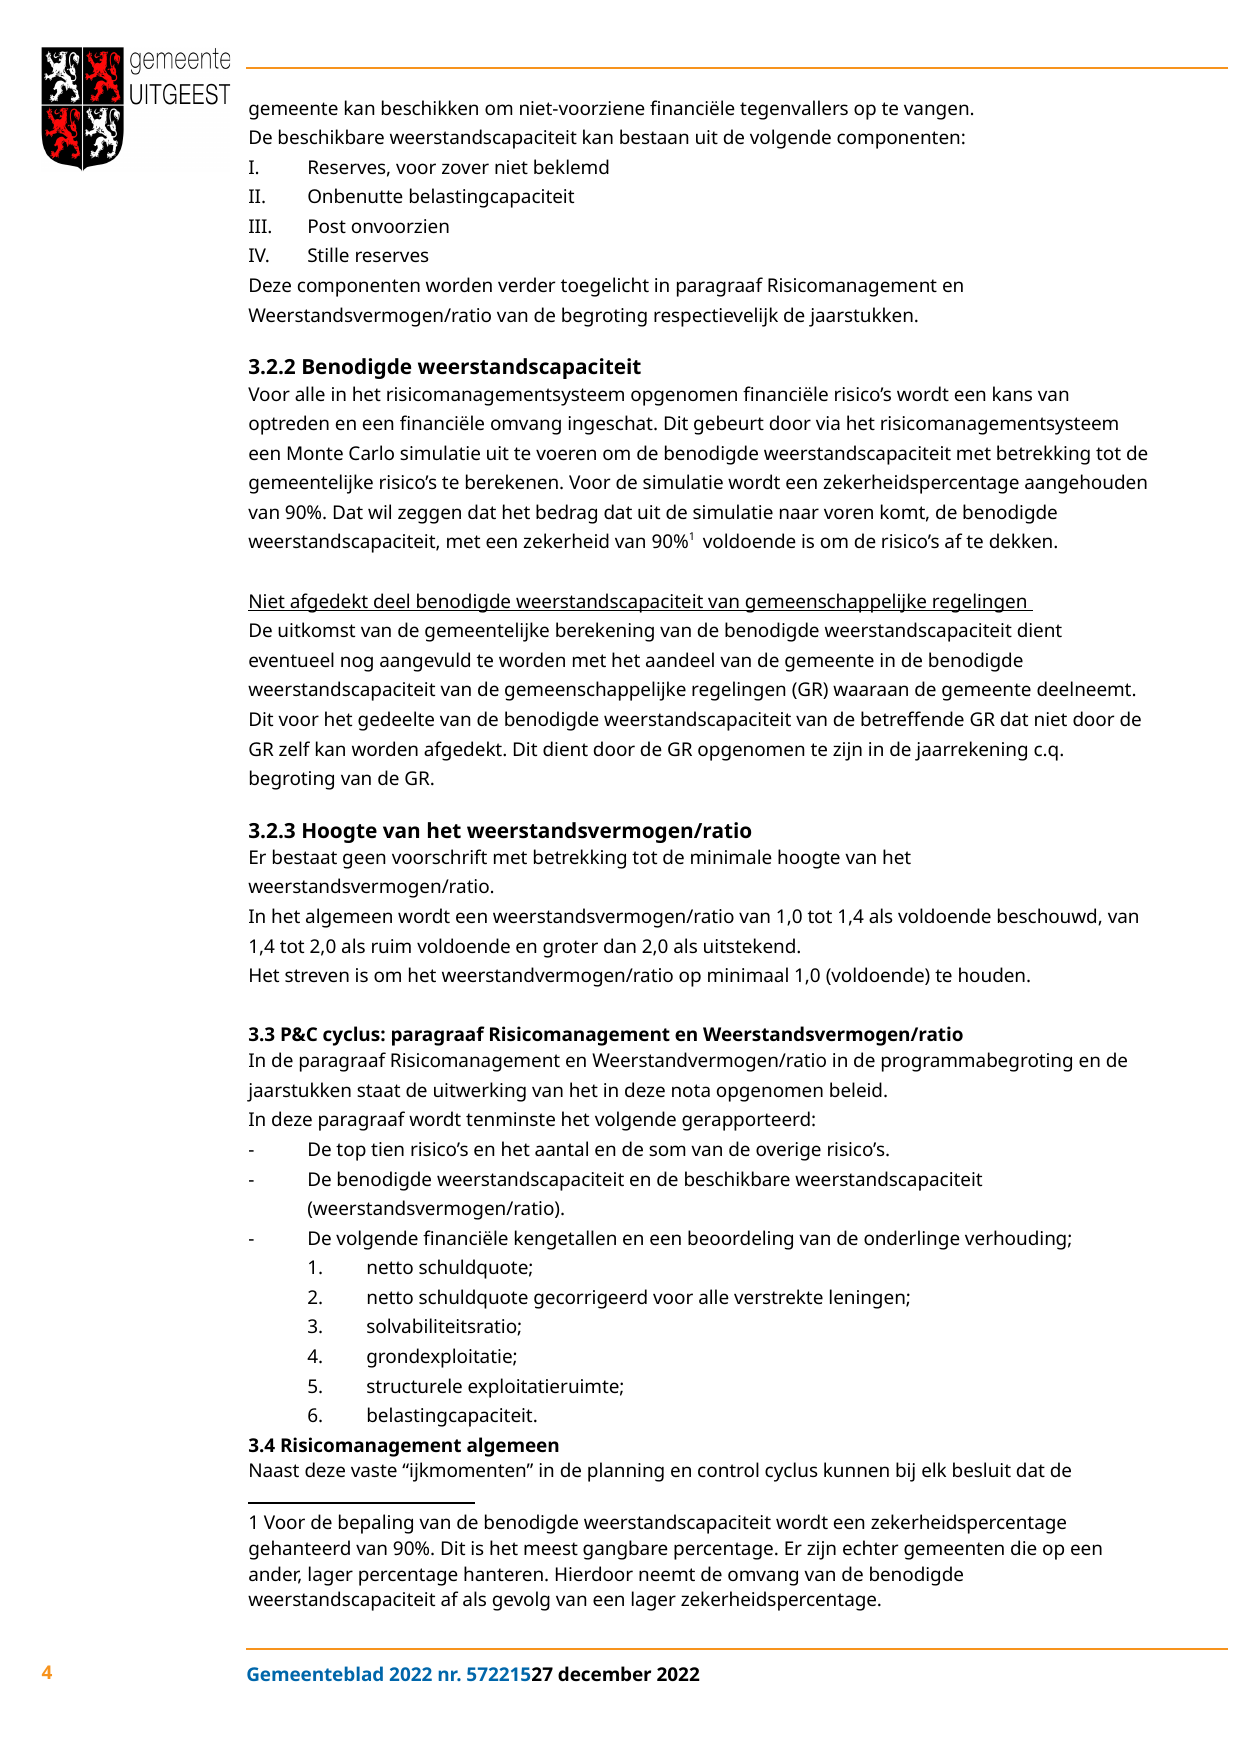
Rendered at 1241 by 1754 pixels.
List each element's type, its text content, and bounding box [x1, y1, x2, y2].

list netto schuldquote; [307, 1254, 1152, 1280]
text Voor alle in het risicomanagementsysteem opgenomen financiële risico’s wordt een kans van optreden en een financiële omvang ingeschat. Dit gebeurt door via het risicomanagementsysteem een Monte Carlo simulatie uit te voeren om de benodigde weerstandscapaciteit met betrekking tot de gemeentelijke risico’s te berekenen. Voor de simulatie wordt een zekerheidspercentage aangehouden van 90%. Dat wil zeggen dat het bedrag dat uit de simulatie naar voren komt, de benodigde weerstandscapaciteit, met een zekerheid van 90% voldoende is om de risico’s af te dekken. [248, 381, 1152, 554]
list Onbenutte belastingcapaciteit [248, 183, 1152, 209]
text 3.2.2 Benodigde weerstandscapaciteit [248, 352, 1152, 381]
text Het streven is om het weerstandvermogen/ratio op minimaal 1,0 (voldoende) te houden. [248, 962, 1152, 988]
text 3.4 Risicomanagement algemeen [248, 1432, 1152, 1458]
text 3.2.3 Hoogte van het weerstandsvermogen/ratio [248, 816, 1152, 844]
text De uitkomst van de gemeentelijke berekening van de benodigde weerstandscapaciteit dient eventueel nog aangevuld te worden met het aandeel van de gemeente in de benodigde weerstandscapaciteit van de gemeenschappelijke regelingen (GR) waaraan de gemeente deelneemt. Dit voor het gedeelte van de benodigde weerstandscapaciteit van de betreffende GR dat niet door de GR zelf kan worden afgedekt. Dit dient door de GR opgenomen te zijn in de jaarrekening c.q. begroting van de GR. [248, 617, 1152, 791]
picture [41, 47, 231, 172]
text In deze paragraaf wordt tenminste het volgende gerapporteerd: [248, 1107, 1152, 1132]
text Voor de bepaling van de benodigde weerstandscapaciteit wordt een zekerheidspercentage gehanteerd van 90%. Dit is het meest gangbare percentage. Er zijn echter gemeenten die op een ander, lager percentage hanteren. Hierdoor neemt de omvang van de benodigde weerstandscapaciteit af als gevolg van een lager zekerheidspercentage. [248, 1509, 1152, 1612]
text In de paragraaf Risicomanagement en Weerstandvermogen/ratio in de programmabegroting en de jaarstukken staat de uitwerking van het in deze nota opgenomen beleid. [248, 1047, 1152, 1103]
text Er bestaat geen voorschrift met betrekking tot de minimale hoogte van het weerstandsvermogen/ratio. [248, 844, 1152, 899]
list structurele exploitatieruimte; [307, 1373, 1152, 1398]
list Reserves, voor zover niet beklemd [248, 154, 1152, 180]
list grondexploitatie; [307, 1343, 1152, 1369]
text Naast deze vaste “ijkmomenten” in de planning en control cyclus kunnen bij elk besluit dat de [248, 1458, 1152, 1483]
text Deze componenten worden verder toegelicht in paragraaf Risicomanagement en Weerstandsvermogen/ratio van de begroting respectievelijk de jaarstukken. [248, 272, 1152, 328]
text De beschikbare weerstandscapaciteit kan bestaan uit de volgende componenten: [248, 124, 1152, 150]
text Niet afgedekt deel benodigde weerstandscapaciteit van gemeenschappelijke regelingen [248, 588, 1152, 613]
list De benodigde weerstandscapaciteit en de beschikbare weerstandscapaciteit (weerstandsvermogen/ratio). [248, 1166, 1152, 1221]
list De volgende financiële kengetallen en een beoordeling van de onderlinge verhouding; [248, 1225, 1152, 1251]
list Stille reserves [248, 243, 1152, 268]
list netto schuldquote gecorrigeerd voor alle verstrekte leningen; [307, 1284, 1152, 1310]
list belastingcapaciteit. [307, 1402, 1152, 1428]
list solvabiliteitsratio; [307, 1314, 1152, 1339]
text gemeente kan beschikken om niet-voorziene financiële tegenvallers op te vangen. [248, 95, 1152, 121]
list Post onvoorzien [248, 213, 1152, 239]
text 3.3 P&C cyclus: paragraaf Risicomanagement en Weerstandsvermogen/ratio [248, 1022, 1152, 1047]
text In het algemeen wordt een weerstandsvermogen/ratio van 1,0 tot 1,4 als voldoende beschouwd, van 1,4 tot 2,0 als ruim voldoende en groter dan 2,0 als uitstekend. [248, 903, 1152, 959]
list De top tien risico’s en het aantal en de som van de overige risico’s. [248, 1136, 1152, 1162]
